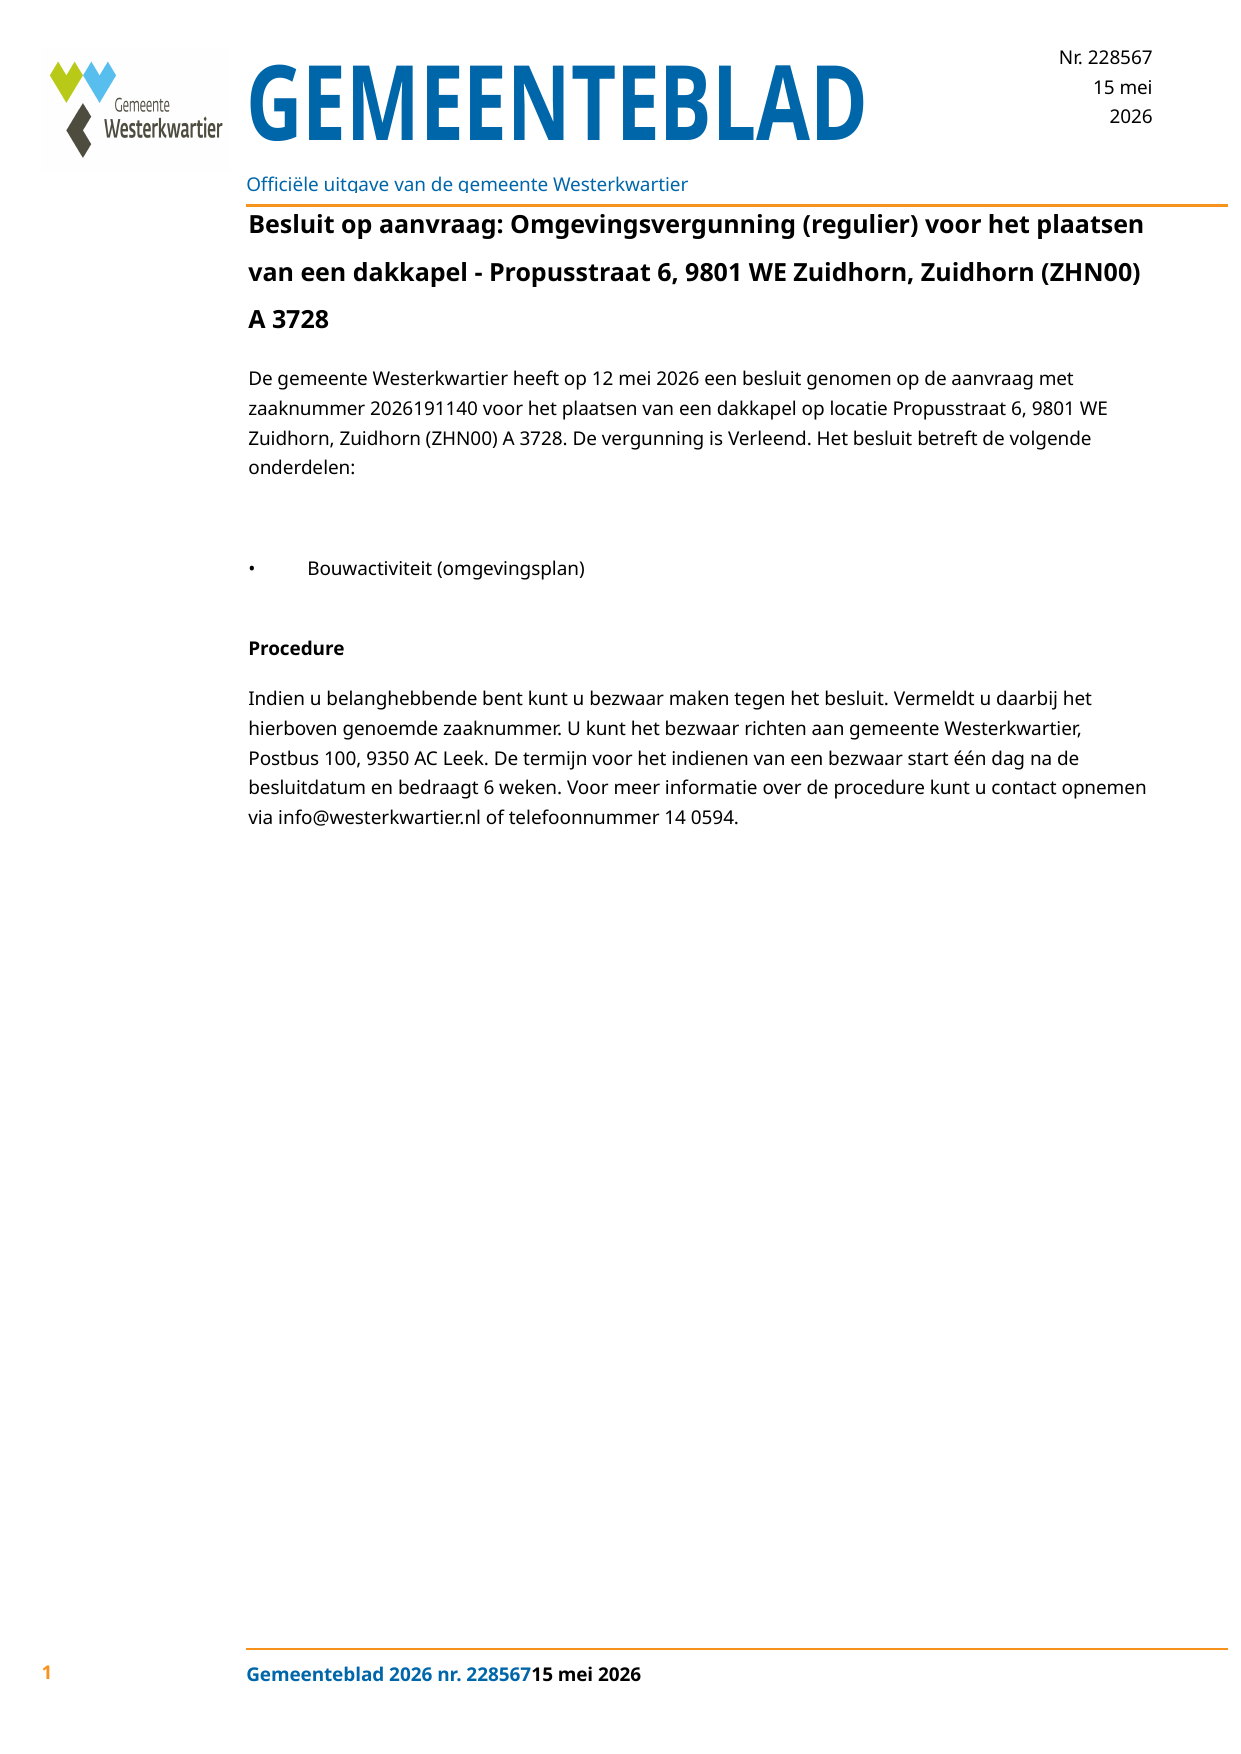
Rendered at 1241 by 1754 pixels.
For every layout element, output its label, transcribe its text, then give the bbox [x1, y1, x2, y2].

list Bouwactiviteit (omgevingsplan) [248, 555, 1152, 581]
text Besluit op aanvraag: Omgevingsvergunning (regulier) voor het plaatsen van een dakkapel - Propusstraat 6, 9801 WE Zuidhorn, Zuidhorn (ZHN00) A 3728 [248, 207, 1152, 336]
text Indien u belanghebbende bent kunt u bezwaar maken tegen het besluit. Vermeldt u daarbij het hierboven genoemde zaaknummer. U kunt het bezwaar richten aan gemeente Westerkwartier, Postbus 100, 9350 AC Leek. De termijn voor het indienen van een bezwaar start één dag na de besluitdatum en bedraagt 6 weken. Voor meer informatie over de procedure kunt u contact opnemen via info@westerkwartier.nl of telefoonnummer 14 0594. [248, 686, 1152, 829]
text Procedure [248, 635, 1152, 661]
picture [41, 47, 231, 172]
text De gemeente Westerkwartier heeft op 12 mei 2026 een besluit genomen op de aanvraag met zaaknummer 2026191140 voor het plaatsen van een dakkapel op locatie Propusstraat 6, 9801 WE Zuidhorn, Zuidhorn (ZHN00) A 3728. De vergunning is Verleend. Het besluit betreft de volgende onderdelen: [248, 366, 1152, 480]
